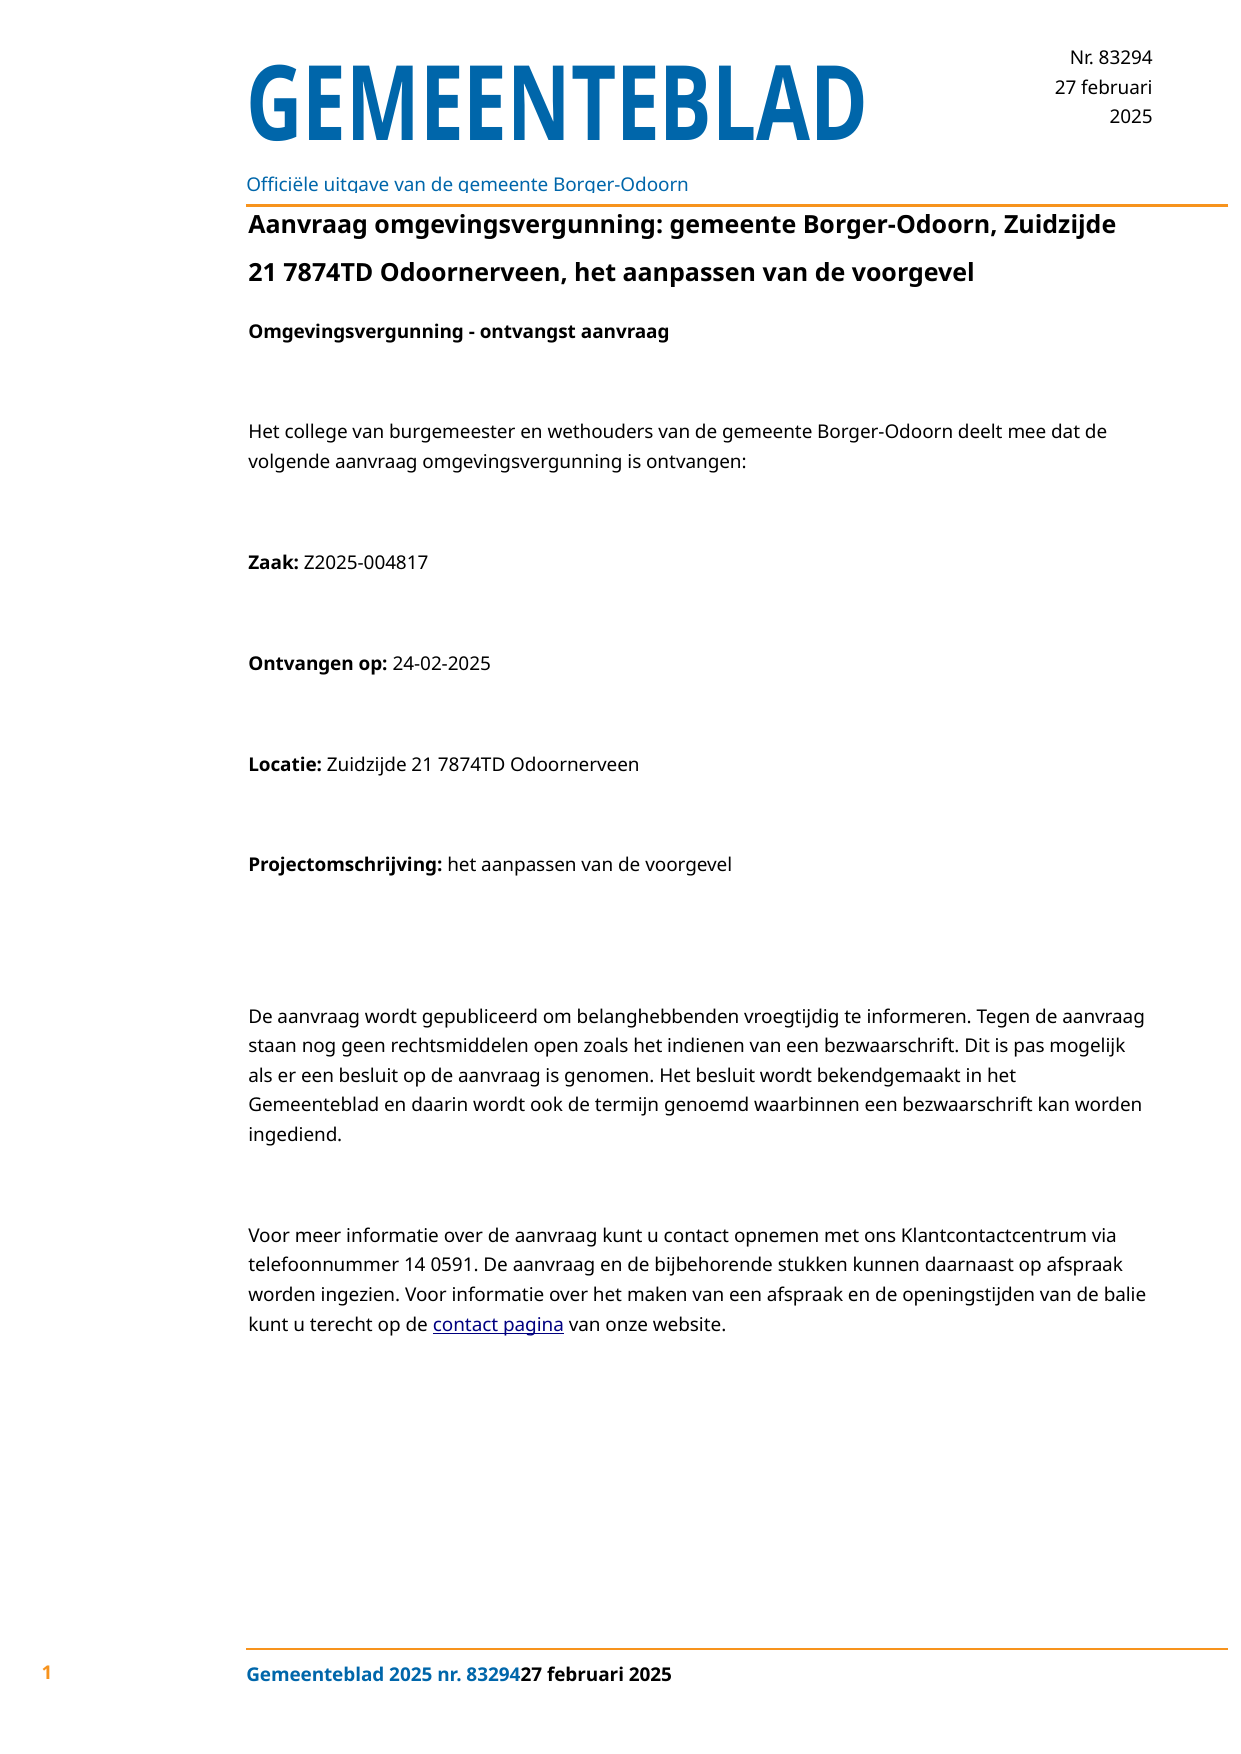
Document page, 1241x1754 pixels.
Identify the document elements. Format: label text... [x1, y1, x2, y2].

text Zaak: Z2025-004817 [248, 549, 1152, 575]
text Projectomschrijving: het aanpassen van de voorgevel [248, 852, 1152, 877]
picture [41, 47, 231, 172]
text Ontvangen op: 24-02-2025 [248, 650, 1152, 676]
text Het college van burgemeester en wethouders van de gemeente Borger-Odoorn deelt mee dat de volgende aanvraag omgevingsvergunning is ontvangen: [248, 419, 1152, 474]
text Locatie: Zuidzijde 21 7874TD Odoornerveen [248, 751, 1152, 777]
text Voor meer informatie over de aanvraag kunt u contact opnemen met ons Klantcontactcentrum via telefoonnummer 14 0591. De aanvraag en de bijbehorende stukken kunnen daarnaast op afspraak worden ingezien. Voor informatie over het maken van een afspraak en de openingstijden van de balie kunt u terecht op de contact pagina van onze website. [248, 1222, 1152, 1337]
text De aanvraag wordt gepubliceerd om belanghebbenden vroegtijdig te informeren. Tegen de aanvraag staan nog geen rechtsmiddelen open zoals het indienen van een bezwaarschrift. Dit is pas mogelijk als er een besluit op de aanvraag is genomen. Het besluit wordt bekendgemaakt in het Gemeenteblad en daarin wordt ook de termijn genoemd waarbinnen een bezwaarschrift kan worden ingediend. [248, 1003, 1152, 1147]
text Omgevingsvergunning - ontvangst aanvraag [248, 318, 1152, 344]
text Aanvraag omgevingsvergunning: gemeente Borger-Odoorn, Zuidzijde 21 7874TD Odoornerveen, het aanpassen van de voorgevel [248, 207, 1152, 288]
